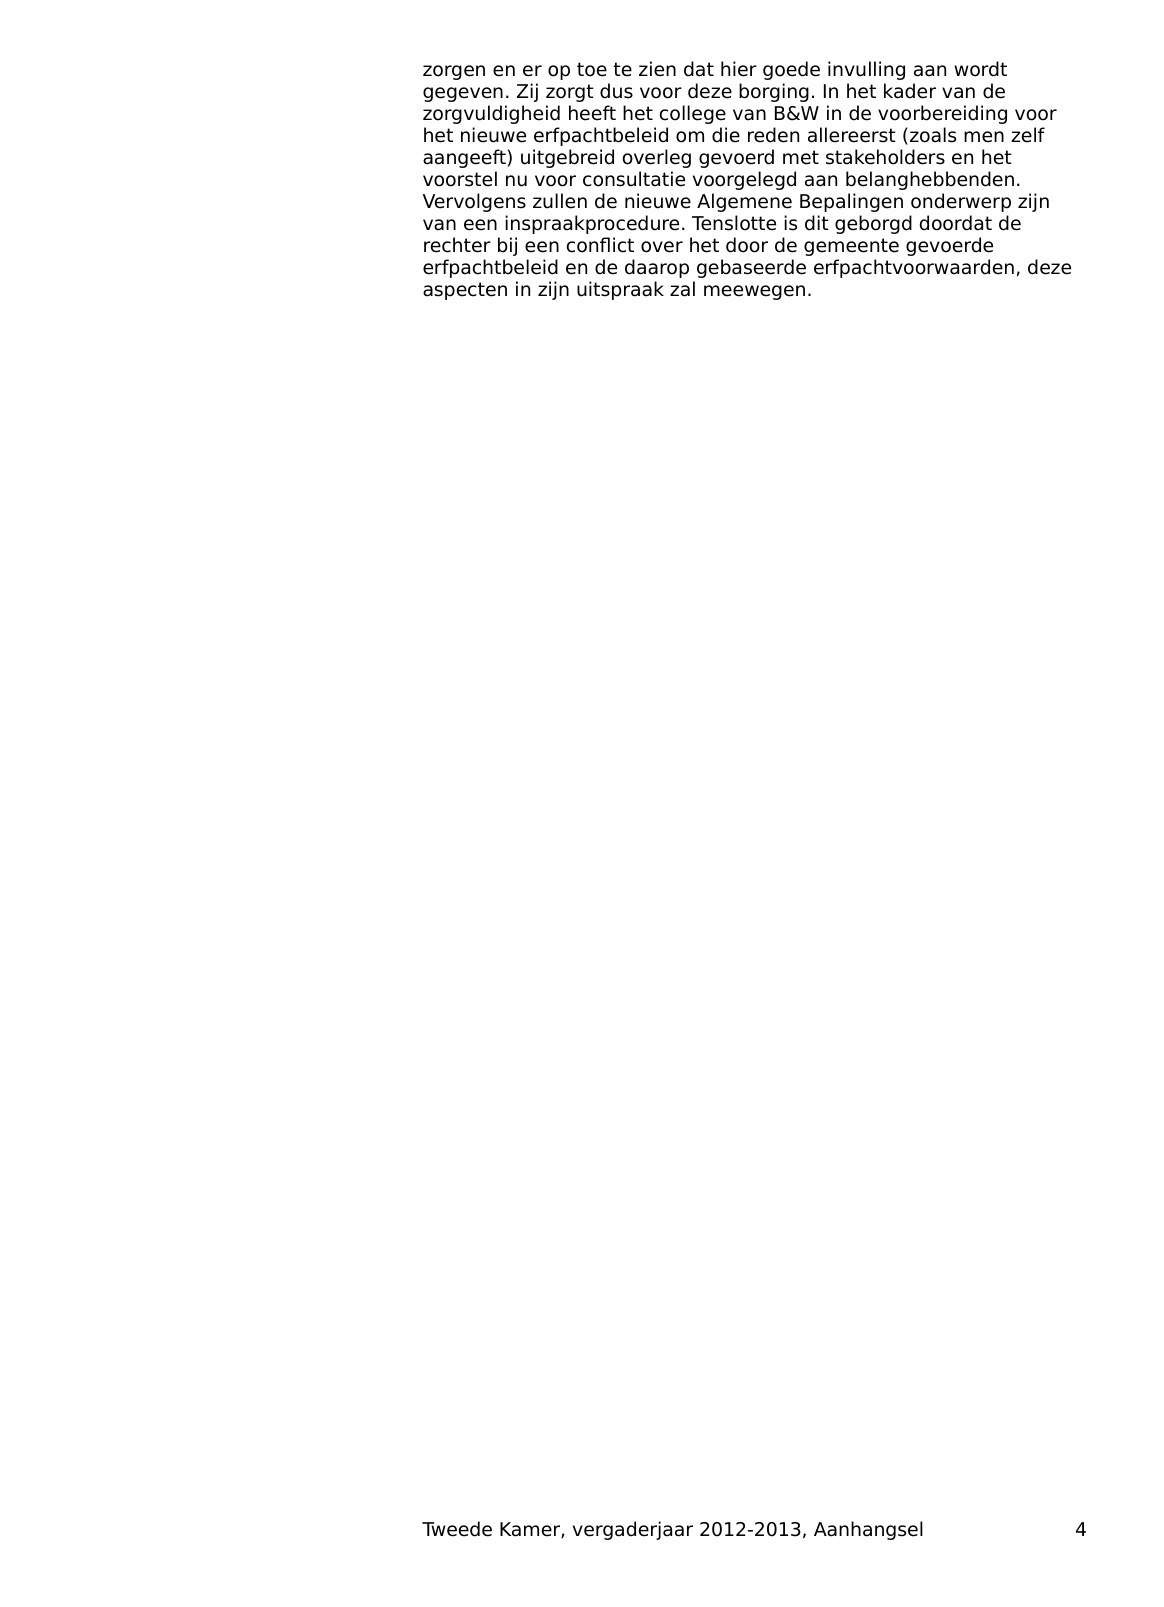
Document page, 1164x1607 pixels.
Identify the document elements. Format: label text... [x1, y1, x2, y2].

text zorgen en er op toe te zien dat hier goede invulling aan wordt gegeven. Zij zorgt dus voor deze borging. In het kader van de zorgvuldigheid heeft het college van B&W in de voorbereiding voor het nieuwe erfpachtbeleid om die reden allereerst (zoals men zelf aangeeft) uitgebreid overleg gevoerd met stakeholders en het voorstel nu voor consultatie voorgelegd aan belanghebbenden. Vervolgens zullen de nieuwe Algemene Bepalingen onderwerp zijn van een inspraakprocedure. Tenslotte is dit geborgd doordat de rechter bij een conflict over het door de gemeente gevoerde erfpachtbeleid en de daarop gebaseerde erfpachtvoorwaarden, deze aspecten in zijn uitspraak zal meewegen. [422, 59, 1087, 301]
